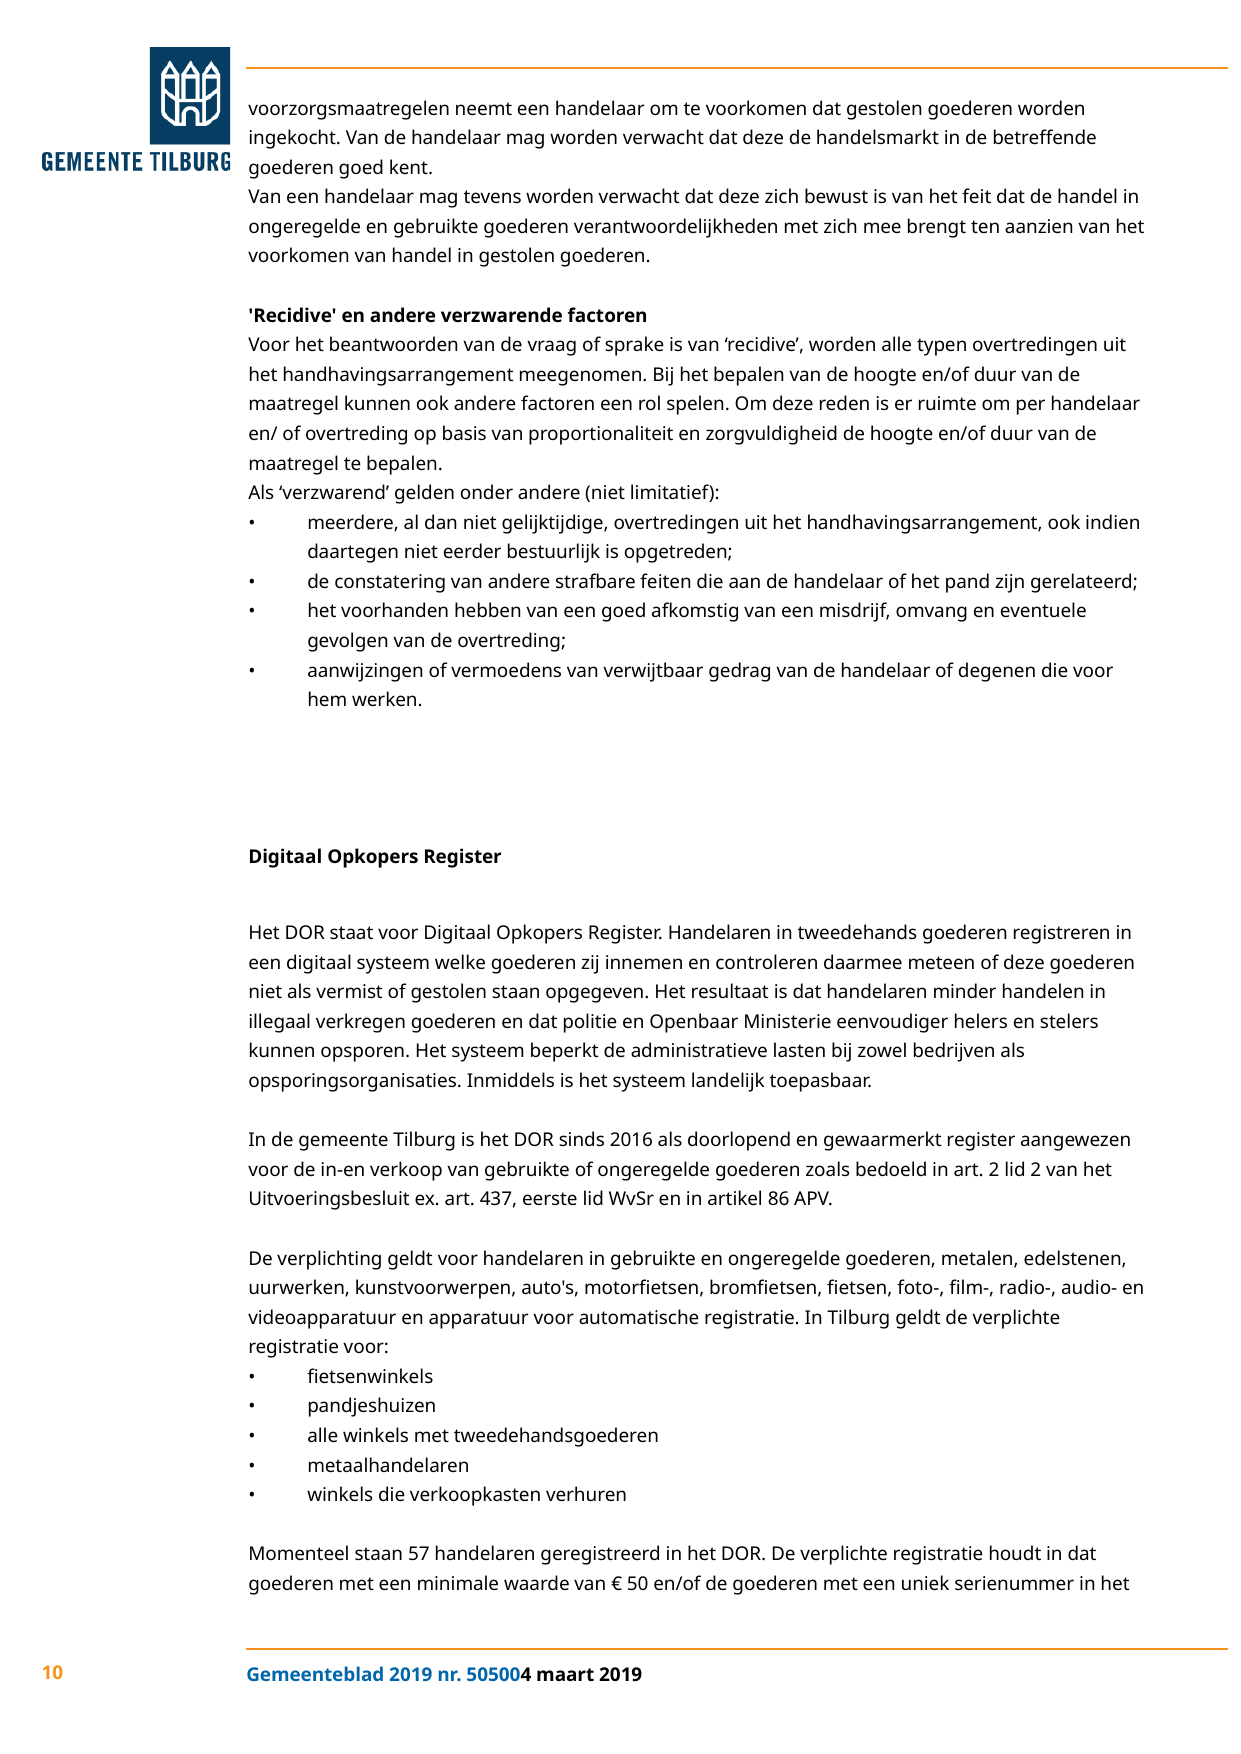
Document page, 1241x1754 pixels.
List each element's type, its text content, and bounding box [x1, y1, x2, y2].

text Momenteel staan 57 handelaren geregistreerd in het DOR. De verplichte registratie houdt in dat goederen met een minimale waarde van € 50 en/of de goederen met een uniek serienummer in het [248, 1541, 1152, 1596]
list aanwijzingen of vermoedens van verwijtbaar gedrag van de handelaar of degenen die voor hem werken. [248, 657, 1152, 712]
picture [41, 47, 231, 172]
list alle winkels met tweedehandsgoederen [248, 1422, 1152, 1448]
list pandjeshuizen [248, 1393, 1152, 1418]
list de constatering van andere strafbare feiten die aan de handelaar of het pand zijn gerelateerd; [248, 568, 1152, 594]
list metaalhandelaren [248, 1452, 1152, 1478]
list winkels die verkoopkasten verhuren [248, 1481, 1152, 1507]
text Het DOR staat voor Digitaal Opkopers Register. Handelaren in tweedehands goederen registreren in een digitaal systeem welke goederen zij innemen en controleren daarmee meteen of deze goederen niet als vermist of gestolen staan opgegeven. Het resultaat is dat handelaren minder handelen in illegaal verkregen goederen en dat politie en Openbaar Ministerie eenvoudiger helers en stelers kunnen opsporen. Het systeem beperkt de administratieve lasten bij zowel bedrijven als opsporingsorganisaties. Inmiddels is het systeem landelijk toepasbaar. [248, 919, 1152, 1093]
list het voorhanden hebben van een goed afkomstig van een misdrijf, omvang en eventuele gevolgen van de overtreding; [248, 598, 1152, 653]
list meerdere, al dan niet gelijktijdige, overtredingen uit het handhavingsarrangement, ook indien daartegen niet eerder bestuurlijk is opgetreden; [248, 509, 1152, 564]
text voorzorgsmaatregelen neemt een handelaar om te voorkomen dat gestolen goederen worden ingekocht. Van de handelaar mag worden verwacht dat deze de handelsmarkt in de betreffende goederen goed kent. [248, 95, 1152, 180]
text In de gemeente Tilburg is het DOR sinds 2016 als doorlopend en gewaarmerkt register aangewezen voor de in-en verkoop van gebruikte of ongeregelde goederen zoals bedoeld in art. 2 lid 2 van het Uitvoeringsbesluit ex. art. 437, eerste lid WvSr en in artikel 86 APV. [248, 1126, 1152, 1211]
text 'Recidive' en andere verzwarende factoren [248, 302, 1152, 328]
text Digitaal Opkopers Register [248, 842, 1152, 870]
text De verplichting geldt voor handelaren in gebruikte en ongeregelde goederen, metalen, edelstenen, uurwerken, kunstvoorwerpen, auto's, motorfietsen, bromfietsen, fietsen, foto-, film-, radio-, audio- en videoapparatuur en apparatuur voor automatische registratie. In Tilburg geldt de verplichte registratie voor: [248, 1245, 1152, 1359]
text Van een handelaar mag tevens worden verwacht dat deze zich bewust is van het feit dat de handel in ongeregelde en gebruikte goederen verantwoordelijkheden met zich mee brengt ten aanzien van het voorkomen van handel in gestolen goederen. [248, 183, 1152, 268]
text Als ‘verzwarend’ gelden onder andere (niet limitatief): [248, 479, 1152, 505]
list fietsenwinkels [248, 1363, 1152, 1389]
text Voor het beantwoorden van de vraag of sprake is van ‘recidive’, worden alle typen overtredingen uit het handhavingsarrangement meegenomen. Bij het bepalen van de hoogte en/of duur van de maatregel kunnen ook andere factoren een rol spelen. Om deze reden is er ruimte om per handelaar en/ of overtreding op basis van proportionaliteit en zorgvuldigheid de hoogte en/of duur van de maatregel te bepalen. [248, 331, 1152, 476]
